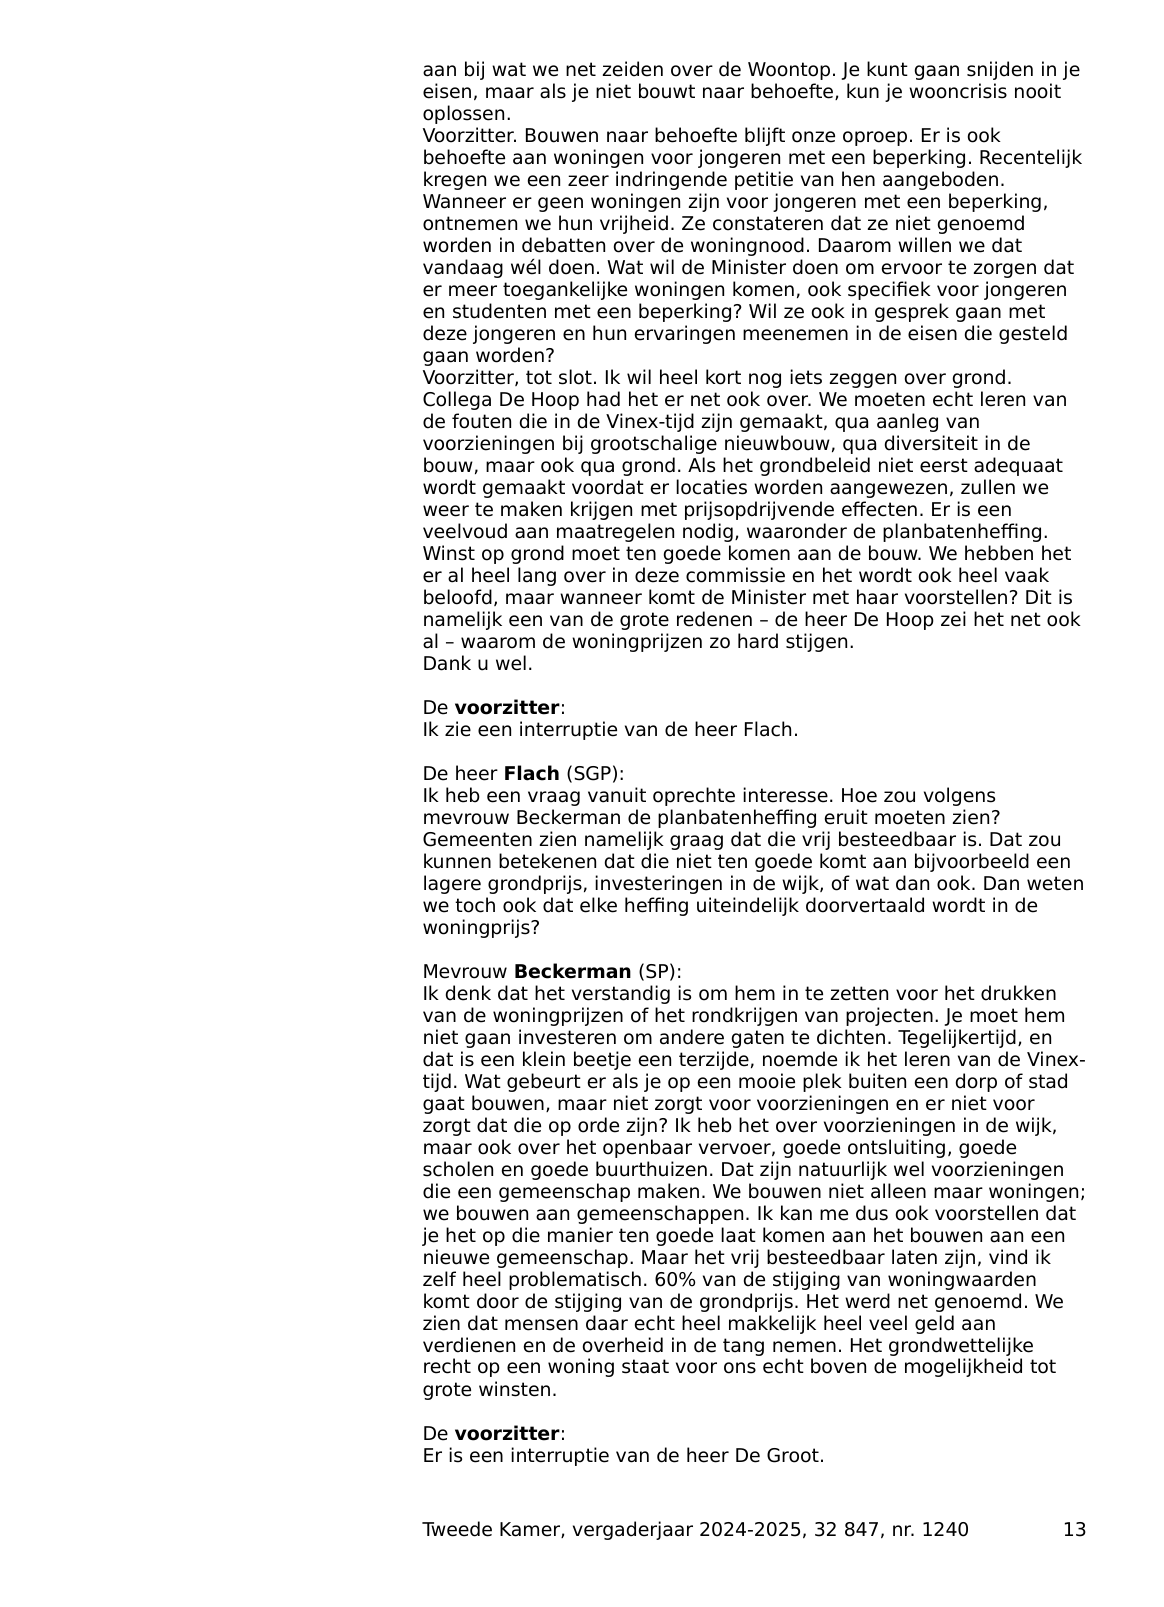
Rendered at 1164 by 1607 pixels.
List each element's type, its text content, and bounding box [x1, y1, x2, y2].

text De heer Flach (SGP): [422, 763, 1087, 785]
text De voorzitter: [422, 1423, 1087, 1444]
text De voorzitter: [422, 697, 1087, 719]
text Mevrouw Beckerman (SP): [422, 961, 1087, 983]
text Ik denk dat het verstandig is om hem in te zetten voor het drukken van de woningprijzen of het rondkrijgen van projecten. Je moet hem niet gaan investeren om andere gaten te dichten. Tegelijkertijd, en dat is een klein beetje een terzijde, noemde ik het leren van de Vinex-tijd. Wat gebeurt er als je op een mooie plek buiten een dorp of stad gaat bouwen, maar niet zorgt voor voorzieningen en er niet voor zorgt dat die op orde zijn? Ik heb het over voorzieningen in de wijk, maar ook over het openbaar vervoer, goede ontsluiting, goede scholen en goede buurthuizen. Dat zijn natuurlijk wel voorzieningen die een gemeenschap maken. We bouwen niet alleen maar woningen; we bouwen aan gemeenschappen. Ik kan me dus ook voorstellen dat je het op die manier ten goede laat komen aan het bouwen aan een nieuwe gemeenschap. Maar het vrij besteedbaar laten zijn, vind ik zelf heel problematisch. 60% van de stijging van woningwaarden komt door de stijging van de grondprijs. Het werd net genoemd. We zien dat mensen daar echt heel makkelijk heel veel geld aan verdienen en de overheid in de tang nemen. Het grondwettelijke recht op een woning staat voor ons echt boven de mogelijkheid tot grote winsten. [422, 983, 1087, 1400]
text Voorzitter, tot slot. Ik wil heel kort nog iets zeggen over grond. Collega De Hoop had het er net ook over. We moeten echt leren van de fouten die in de Vinex-tijd zijn gemaakt, qua aanleg van voorzieningen bij grootschalige nieuwbouw, qua diversiteit in de bouw, maar ook qua grond. Als het grondbeleid niet eerst adequaat wordt gemaakt voordat er locaties worden aangewezen, zullen we weer te maken krijgen met prijsopdrijvende effecten. Er is een veelvoud aan maatregelen nodig, waaronder de planbatenheffing. Winst op grond moet ten goede komen aan de bouw. We hebben het er al heel lang over in deze commissie en het wordt ook heel vaak beloofd, maar wanneer komt de Minister met haar voorstellen? Dit is namelijk een van de grote redenen – de heer De Hoop zei het net ook al – waarom de woningprijzen zo hard stijgen. [422, 367, 1087, 652]
text Ik heb een vraag vanuit oprechte interesse. Hoe zou volgens mevrouw Beckerman de planbatenheffing eruit moeten zien? Gemeenten zien namelijk graag dat die vrij besteedbaar is. Dat zou kunnen betekenen dat die niet ten goede komt aan bijvoorbeeld een lagere grondprijs, investeringen in de wijk, of wat dan ook. Dan weten we toch ook dat elke heffing uiteindelijk doorvertaald wordt in de woningprijs? [422, 785, 1087, 939]
text Voorzitter. Bouwen naar behoefte blijft onze oproep. Er is ook behoefte aan woningen voor jongeren met een beperking. Recentelijk kregen we een zeer indringende petitie van hen aangeboden. Wanneer er geen woningen zijn voor jongeren met een beperking, ontnemen we hun vrijheid. Ze constateren dat ze niet genoemd worden in debatten over de woningnood. Daarom willen we dat vandaag wél doen. Wat wil de Minister doen om ervoor te zorgen dat er meer toegankelijke woningen komen, ook specifiek voor jongeren en studenten met een beperking? Wil ze ook in gesprek gaan met deze jongeren en hun ervaringen meenemen in de eisen die gesteld gaan worden? [422, 125, 1087, 367]
text Ik zie een interruptie van de heer Flach. [422, 719, 1087, 741]
text Dank u wel. [422, 652, 1087, 674]
text aan bij wat we net zeiden over de Woontop. Je kunt gaan snijden in je eisen, maar als je niet bouwt naar behoefte, kun je wooncrisis nooit oplossen. [422, 59, 1087, 125]
text Er is een interruptie van de heer De Groot. [422, 1444, 1087, 1467]
